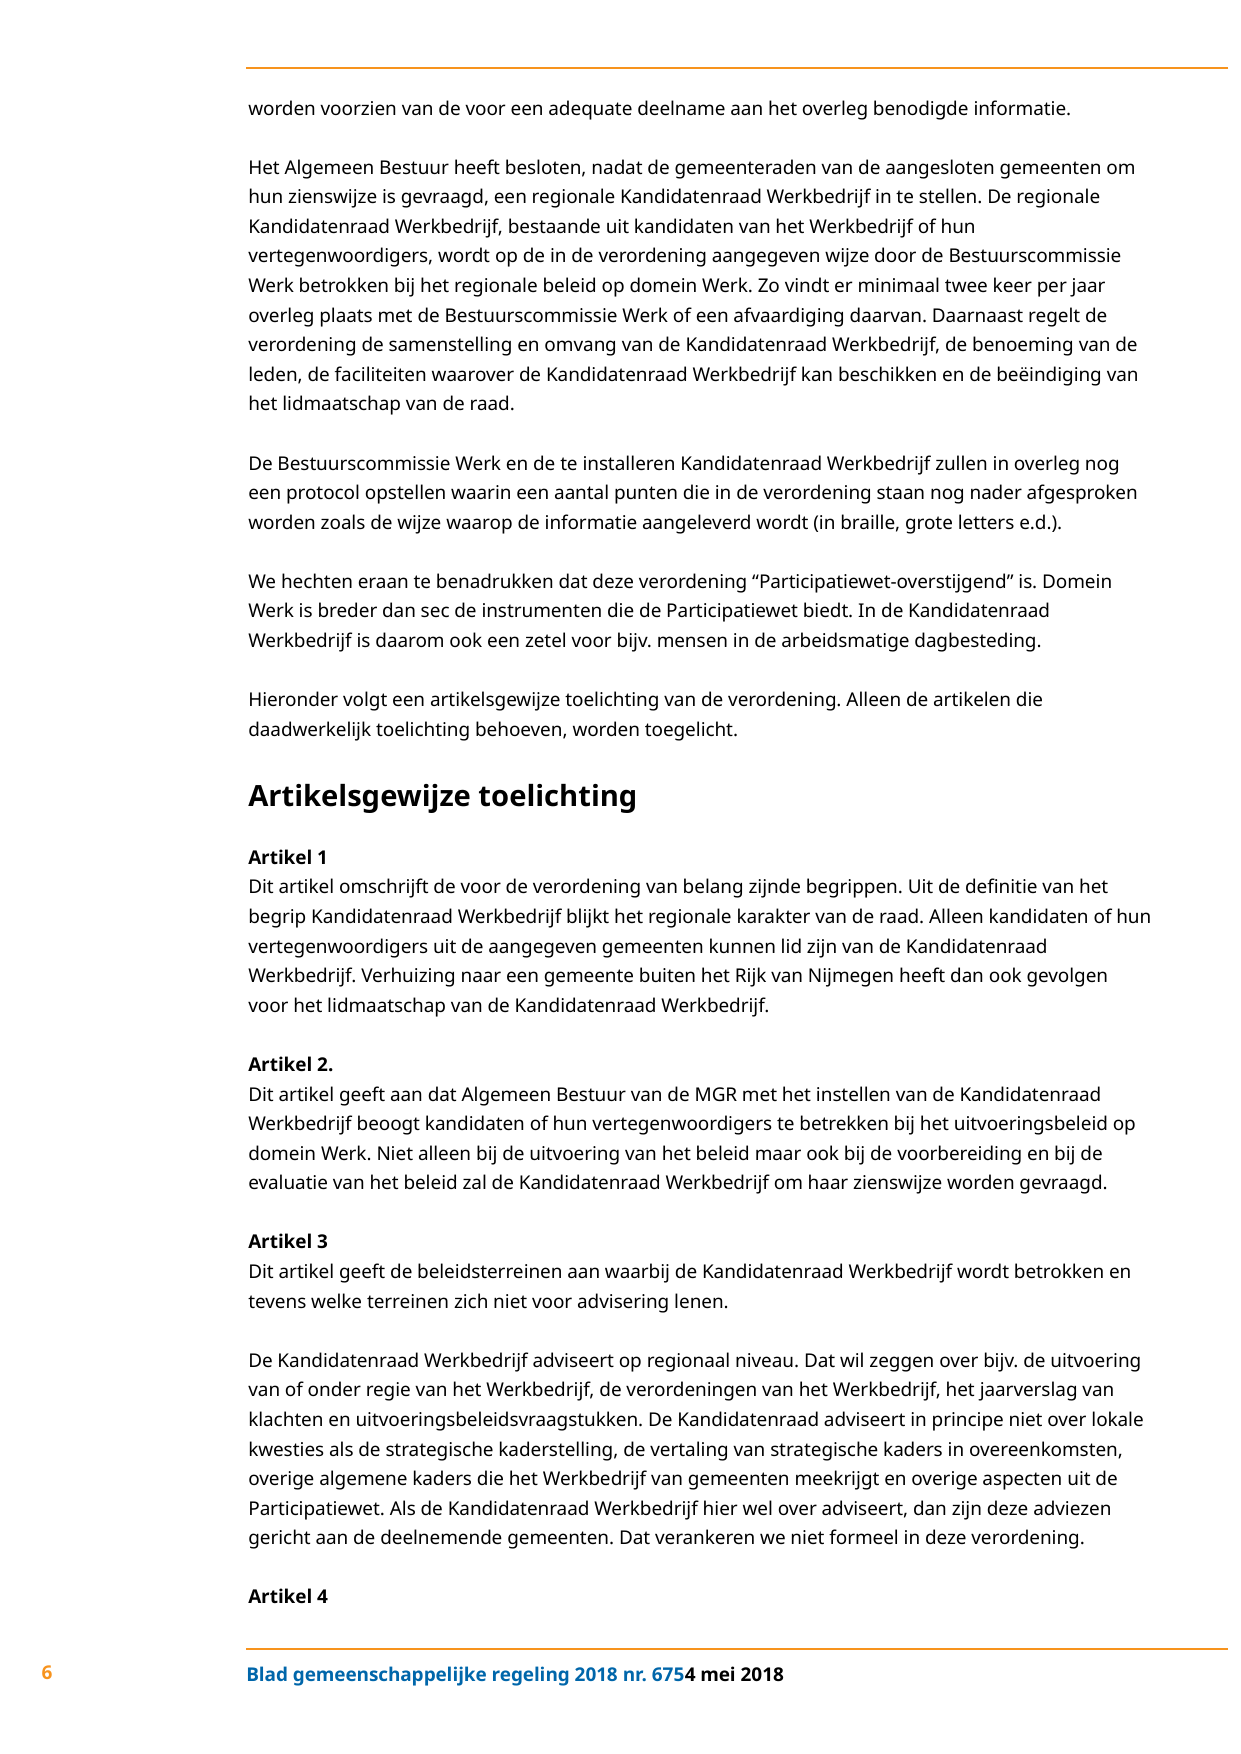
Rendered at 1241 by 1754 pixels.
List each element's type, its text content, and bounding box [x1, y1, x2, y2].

text Artikel 2. [248, 1051, 1152, 1077]
text worden voorzien van de voor een adequate deelname aan het overleg benodigde informatie. [248, 95, 1152, 121]
text Dit artikel geeft aan dat Algemeen Bestuur van de MGR met het instellen van de Kandidatenraad Werkbedrijf beoogt kandidaten of hun vertegenwoordigers te betrekken bij het uitvoeringsbeleid op domein Werk. Niet alleen bij de uitvoering van het beleid maar ook bij de voorbereiding en bij de evaluatie van het beleid zal de Kandidatenraad Werkbedrijf om haar zienswijze worden gevraagd. [248, 1081, 1152, 1195]
picture [41, 47, 231, 172]
text De Bestuurscommissie Werk en de te installeren Kandidatenraad Werkbedrijf zullen in overleg nog een protocol opstellen waarin een aantal punten die in de verordening staan nog nader afgesproken worden zoals de wijze waarop de informatie aangeleverd wordt (in braille, grote letters e.d.). [248, 450, 1152, 535]
text Artikel 1 [248, 844, 1152, 870]
text We hechten eraan te benadrukken dat deze verordening “Participatiewet-overstijgend” is. Domein Werk is breder dan sec de instrumenten die de Participatiewet biedt. In de Kandidatenraad Werkbedrijf is daarom ook een zetel voor bijv. mensen in de arbeidsmatige dagbesteding. [248, 568, 1152, 653]
text Artikel 3 [248, 1229, 1152, 1254]
text Hieronder volgt een artikelsgewijze toelichting van de verordening. Alleen de artikelen die daadwerkelijk toelichting behoeven, worden toegelicht. [248, 686, 1152, 742]
text Dit artikel omschrijft de voor de verordening van belang zijnde begrippen. Uit de definitie van het begrip Kandidatenraad Werkbedrijf blijkt het regionale karakter van de raad. Alleen kandidaten of hun vertegenwoordigers uit de aangegeven gemeenten kunnen lid zijn van de Kandidatenraad Werkbedrijf. Verhuizing naar een gemeente buiten het Rijk van Nijmegen heeft dan ook gevolgen voor het lidmaatschap van de Kandidatenraad Werkbedrijf. [248, 874, 1152, 1018]
text Artikel 4 [248, 1584, 1152, 1609]
text Het Algemeen Bestuur heeft besloten, nadat de gemeenteraden van de aangesloten gemeenten om hun zienswijze is gevraagd, een regionale Kandidatenraad Werkbedrijf in te stellen. De regionale Kandidatenraad Werkbedrijf, bestaande uit kandidaten van het Werkbedrijf of hun vertegenwoordigers, wordt op de in de verordening aangegeven wijze door de Bestuurscommissie Werk betrokken bij het regionale beleid op domein Werk. Zo vindt er minimaal twee keer per jaar overleg plaats met de Bestuurscommissie Werk of een afvaardiging daarvan. Daarnaast regelt de verordening de samenstelling en omvang van de Kandidatenraad Werkbedrijf, de benoeming van de leden, de faciliteiten waarover de Kandidatenraad Werkbedrijf kan beschikken en de beëindiging van het lidmaatschap van de raad. [248, 154, 1152, 416]
text Dit artikel geeft de beleidsterreinen aan waarbij de Kandidatenraad Werkbedrijf wordt betrokken en tevens welke terreinen zich niet voor advisering lenen. [248, 1258, 1152, 1313]
text Artikelsgewijze toelichting [248, 775, 1152, 815]
text De Kandidatenraad Werkbedrijf adviseert op regionaal niveau. Dat wil zeggen over bijv. de uitvoering van of onder regie van het Werkbedrijf, de verordeningen van het Werkbedrijf, het jaarverslag van klachten en uitvoeringsbeleidsvraagstukken. De Kandidatenraad adviseert in principe niet over lokale kwesties als de strategische kaderstelling, de vertaling van strategische kaders in overeenkomsten, overige algemene kaders die het Werkbedrijf van gemeenten meekrijgt en overige aspecten uit de Participatiewet. Als de Kandidatenraad Werkbedrijf hier wel over adviseert, dan zijn deze adviezen gericht aan de deelnemende gemeenten. Dat verankeren we niet formeel in deze verordening. [248, 1347, 1152, 1550]
